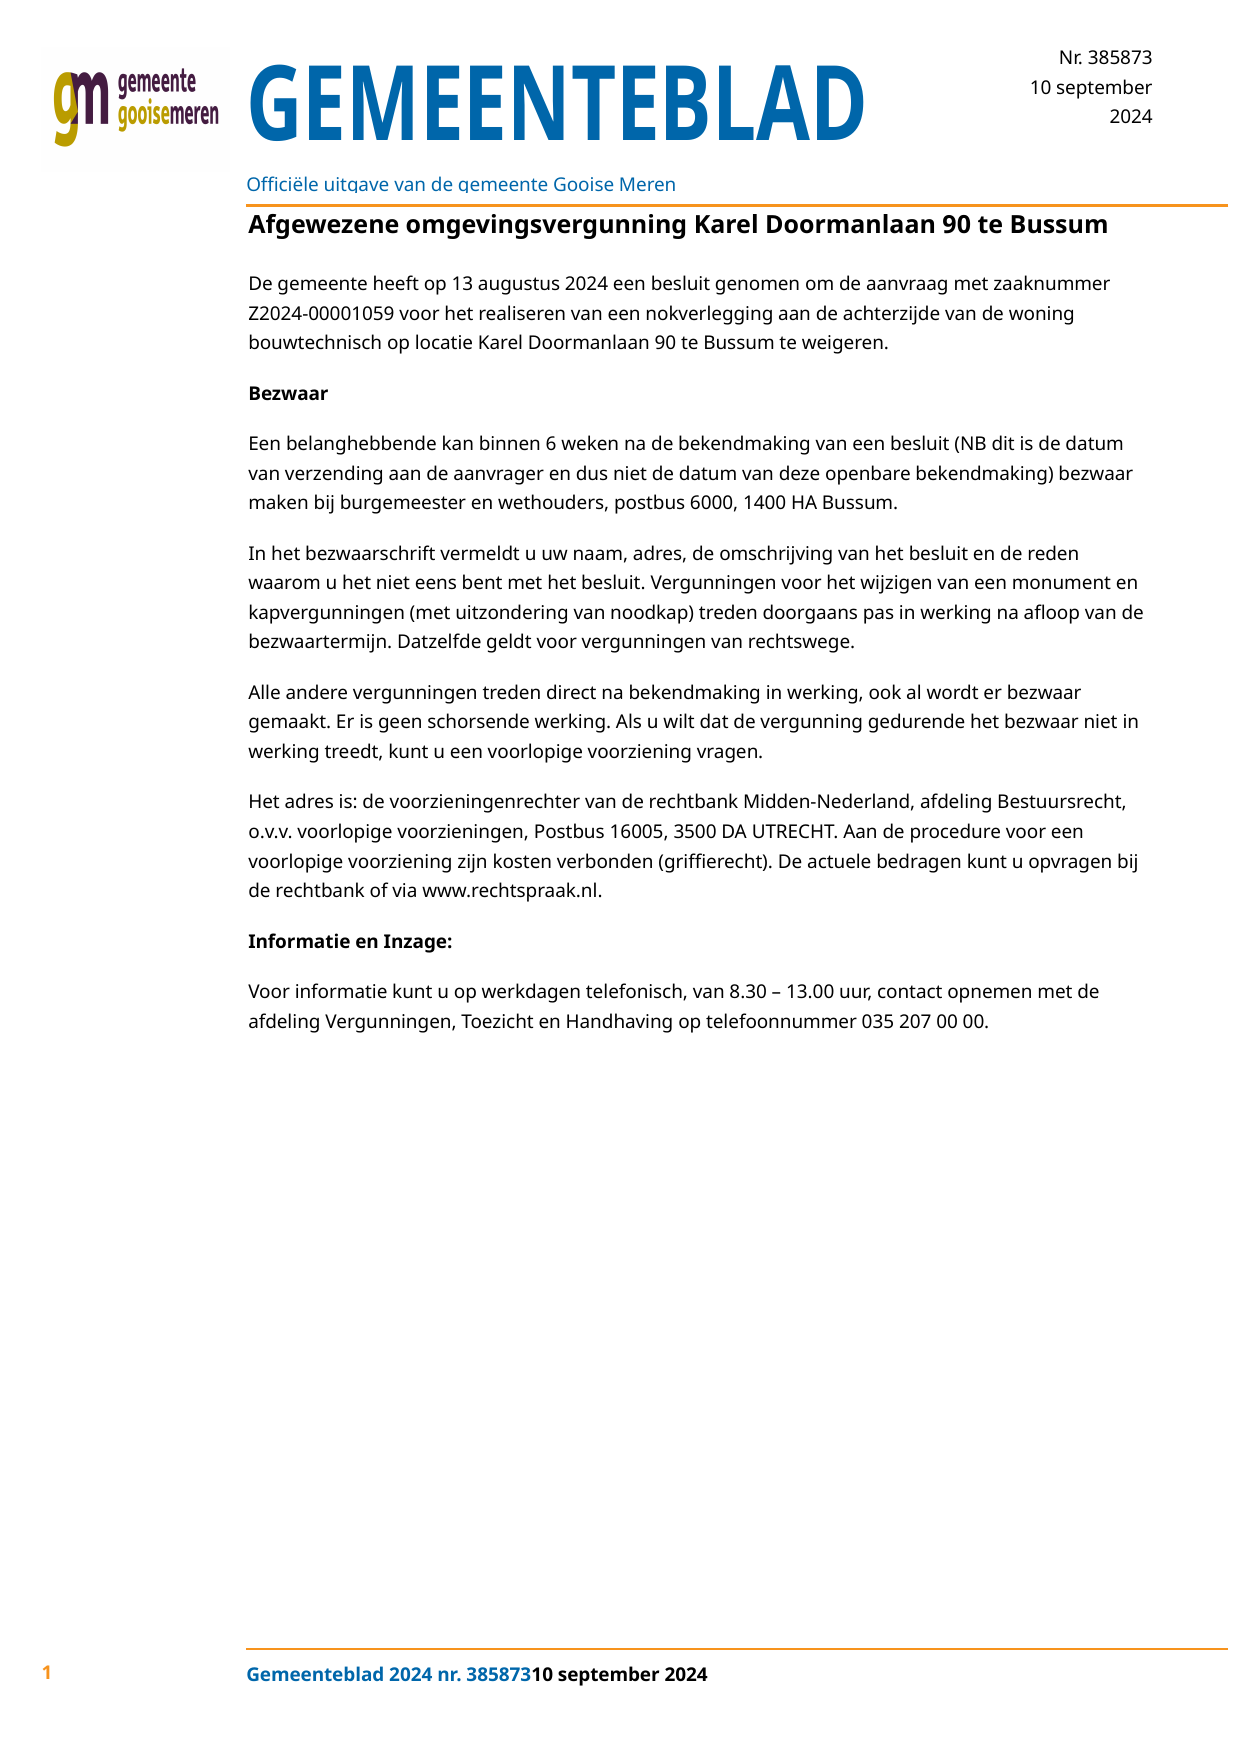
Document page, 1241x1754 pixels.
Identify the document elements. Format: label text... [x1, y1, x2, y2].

text Alle andere vergunningen treden direct na bekendmaking in werking, ook al wordt er bezwaar gemaakt. Er is geen schorsende werking. Als u wilt dat de vergunning gedurende het bezwaar niet in werking treedt, kunt u een voorlopige voorziening vragen. [248, 679, 1152, 764]
text Een belanghebbende kan binnen 6 weken na de bekendmaking van een besluit (NB dit is de datum van verzending aan de aanvrager en dus niet de datum van deze openbare bekendmaking) bezwaar maken bij burgemeester en wethouders, postbus 6000, 1400 HA Bussum. [248, 430, 1152, 515]
picture [41, 47, 231, 172]
text Voor informatie kunt u op werkdagen telefonisch, van 8.30 – 13.00 uur, contact opnemen met de afdeling Vergunningen, Toezicht en Handhaving op telefoonnummer 035 207 00 00. [248, 978, 1152, 1033]
text Informatie en Inzage: [248, 928, 1152, 953]
text Het adres is: de voorzieningenrechter van de rechtbank Midden-Nederland, afdeling Bestuursrecht, o.v.v. voorlopige voorzieningen, Postbus 16005, 3500 DA UTRECHT. Aan de procedure voor een voorlopige voorziening zijn kosten verbonden (griffierecht). De actuele bedragen kunt u opvragen bij de rechtbank of via www.rechtspraak.nl. [248, 789, 1152, 903]
text De gemeente heeft op 13 augustus 2024 een besluit genomen om de aanvraag met zaaknummer Z2024-00001059 voor het realiseren van een nokverlegging aan de achterzijde van de woning bouwtechnisch op locatie Karel Doormanlaan 90 te Bussum te weigeren. [248, 270, 1152, 355]
text Bezwaar [248, 380, 1152, 406]
text In het bezwaarschrift vermeldt u uw naam, adres, de omschrijving van het besluit en de reden waarom u het niet eens bent met het besluit. Vergunningen voor het wijzigen van een monument en kapvergunningen (met uitzondering van noodkap) treden doorgaans pas in werking na afloop van de bezwaartermijn. Datzelfde geldt voor vergunningen van rechtswege. [248, 540, 1152, 654]
text Afgewezene omgevingsvergunning Karel Doormanlaan 90 te Bussum [248, 207, 1152, 241]
